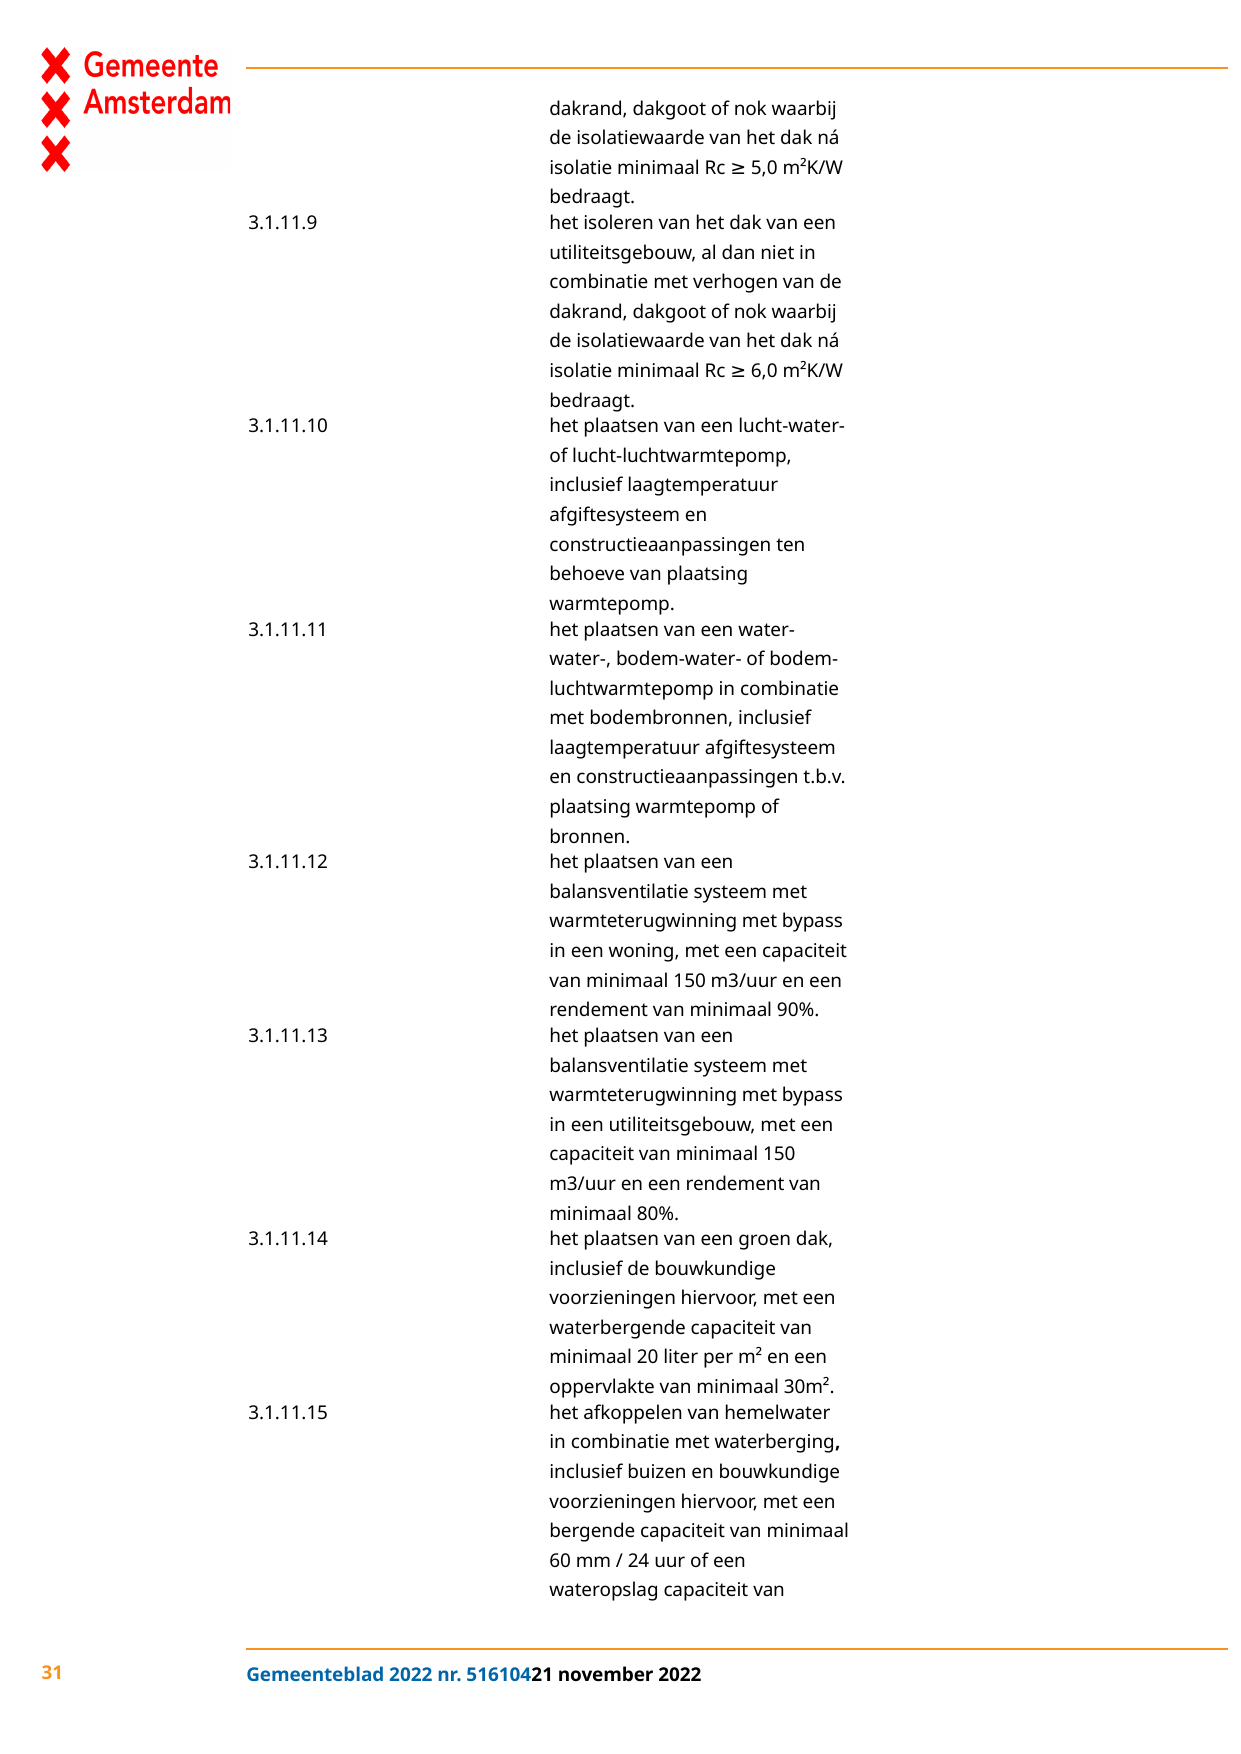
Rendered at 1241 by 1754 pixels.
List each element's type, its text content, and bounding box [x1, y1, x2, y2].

picture [41, 47, 231, 172]
table_cell het isoleren van het dak van een utiliteitsgebouw, al dan niet in combinatie met verhogen van de dakrand, dakgoot of nok waarbij de isolatiewaarde van het dak ná isolatie minimaal Rc ≥ 6,0 m²K/W bedraagt. [549, 209, 850, 412]
table_cell het plaatsen van een water-water-, bodem-water- of bodem-luchtwarmtepomp in combinatie met bodembronnen, inclusief laagtemperatuur afgiftesysteem en constructieaanpassingen t.b.v. plaatsing warmtepomp of bronnen. [549, 616, 850, 848]
table_cell 3.1.11.9 [248, 209, 549, 412]
table_cell [850, 95, 1152, 209]
table_cell 3.1.11.14 [248, 1225, 549, 1399]
table_cell [850, 1225, 1152, 1399]
table_cell het plaatsen van een groen dak, inclusief de bouwkundige voorzieningen hiervoor, met een waterbergende capaciteit van minimaal 20 liter per m² en een oppervlakte van minimaal 30m². [549, 1225, 850, 1399]
table_cell 3.1.11.13 [248, 1022, 549, 1225]
table_cell 3.1.11.15 [248, 1399, 549, 1602]
table_cell [850, 413, 1152, 616]
table_cell 3.1.11.10 [248, 413, 549, 616]
table_cell [850, 1022, 1152, 1225]
table_cell het afkoppelen van hemelwater in combinatie met waterberging, inclusief buizen en bouwkundige voorzieningen hiervoor, met een bergende capaciteit van minimaal 60 mm / 24 uur of een wateropslag capaciteit van [549, 1399, 850, 1602]
table_cell het plaatsen van een lucht-water- of lucht-luchtwarmtepomp, inclusief laagtemperatuur afgiftesysteem en constructieaanpassingen ten behoeve van plaatsing warmtepomp. [549, 413, 850, 616]
table_cell [850, 616, 1152, 848]
table_cell [248, 95, 549, 209]
table_cell 3.1.11.11 [248, 616, 549, 848]
table_cell [850, 209, 1152, 412]
table_cell dakrand, dakgoot of nok waarbij de isolatiewaarde van het dak ná isolatie minimaal Rc ≥ 5,0 m²K/W bedraagt. [549, 95, 850, 209]
table_cell 3.1.11.12 [248, 849, 549, 1022]
table_cell het plaatsen van een balansventilatie systeem met warmteterugwinning met bypass in een woning, met een capaciteit van minimaal 150 m3/uur en een rendement van minimaal 90%. [549, 849, 850, 1022]
table_cell [850, 849, 1152, 1022]
table_cell [850, 1399, 1152, 1602]
table_cell het plaatsen van een balansventilatie systeem met warmteterugwinning met bypass in een utiliteitsgebouw, met een capaciteit van minimaal 150 m3/uur en een rendement van minimaal 80%. [549, 1022, 850, 1225]
